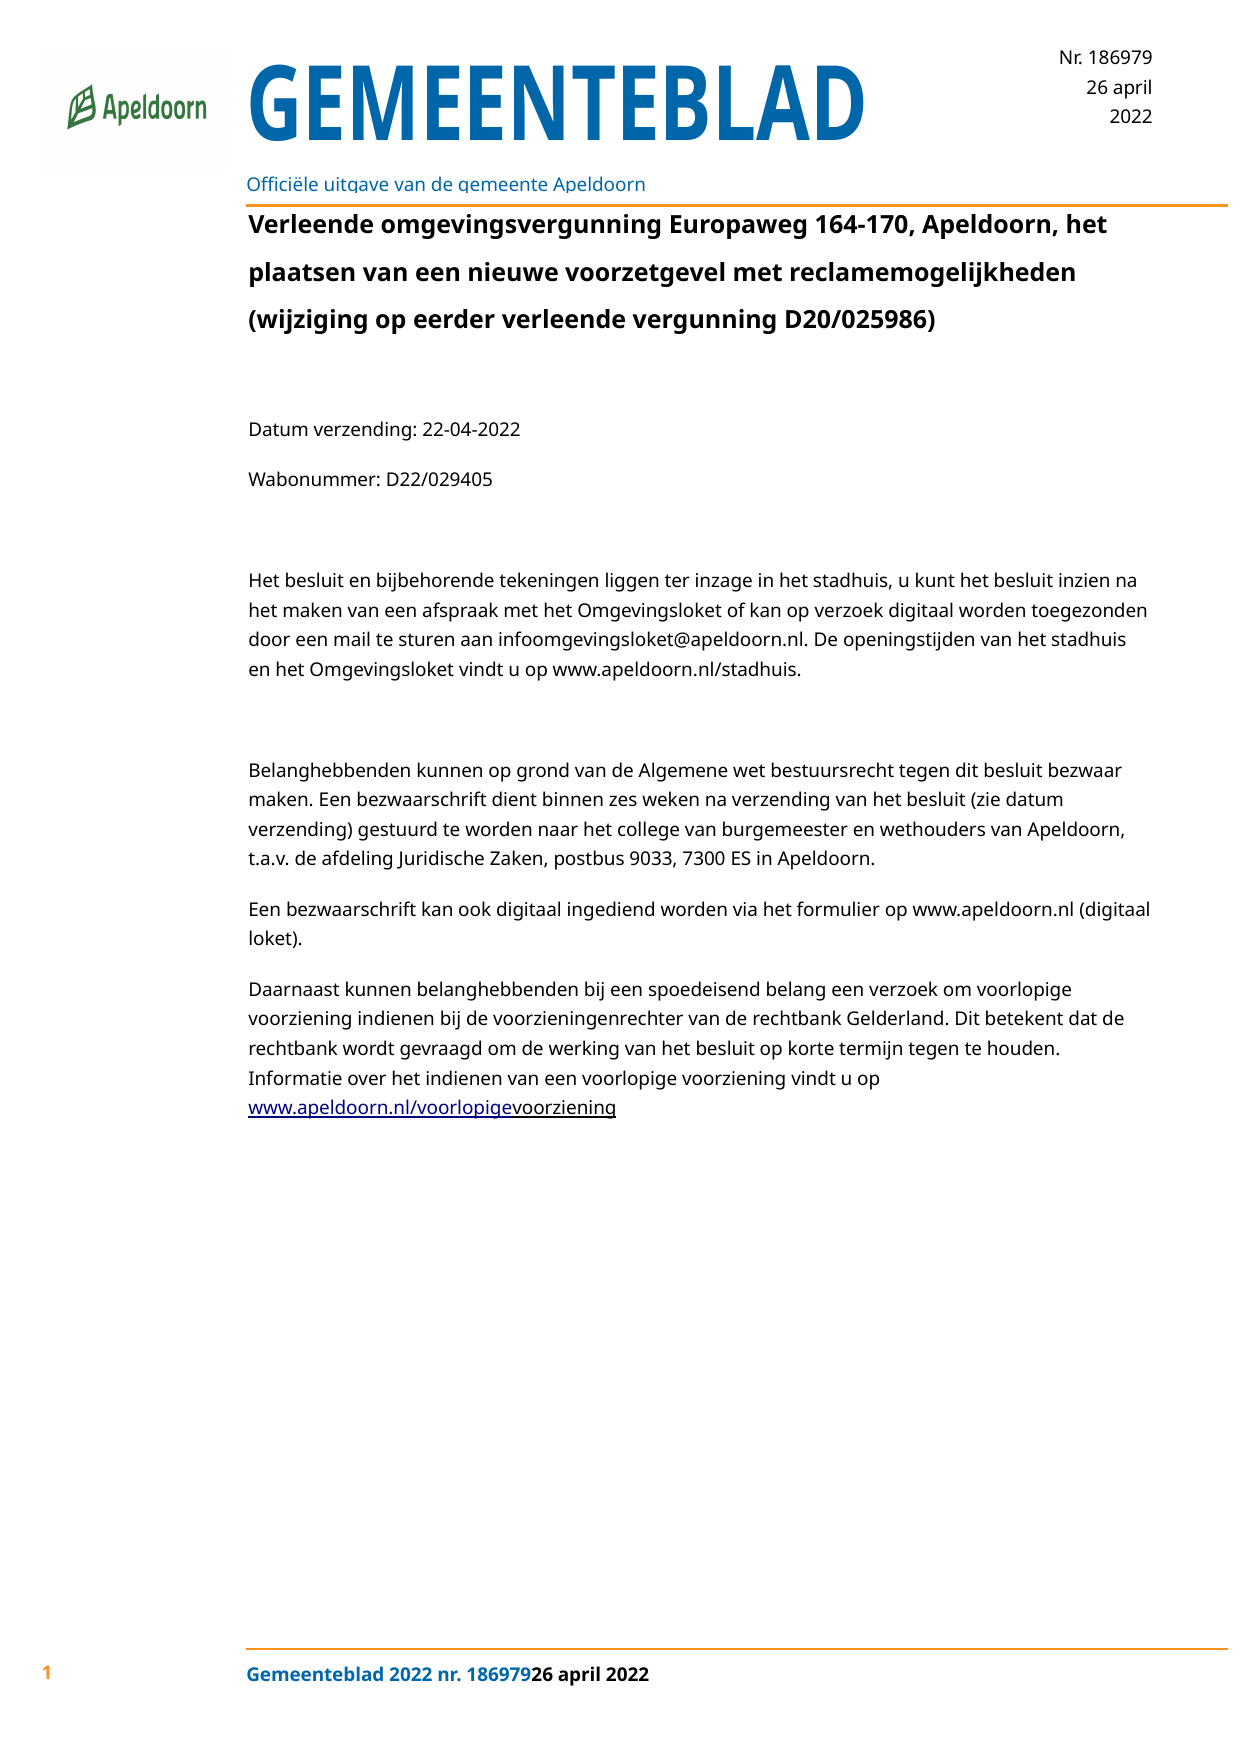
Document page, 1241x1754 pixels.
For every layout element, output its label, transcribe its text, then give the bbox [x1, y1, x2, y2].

text Daarnaast kunnen belanghebbenden bij een spoedeisend belang een verzoek om voorlopige voorziening indienen bij de voorzieningenrechter van de rechtbank Gelderland. Dit betekent dat de rechtbank wordt gevraagd om de werking van het besluit op korte termijn tegen te houden. Informatie over het indienen van een voorlopige voorziening vindt u op www.apeldoorn.nl/voorlopigevoorziening [248, 976, 1152, 1120]
text Belanghebbenden kunnen op grond van de Algemene wet bestuursrecht tegen dit besluit bezwaar maken. Een bezwaarschrift dient binnen zes weken na verzending van het besluit (zie datum verzending) gestuurd te worden naar het college van burgemeester en wethouders van Apeldoorn, t.a.v. de afdeling Juridische Zaken, postbus 9033, 7300 ES in Apeldoorn. [248, 757, 1152, 871]
text Een bezwaarschrift kan ook digitaal ingediend worden via het formulier op www.apeldoorn.nl (digitaal loket). [248, 896, 1152, 951]
picture [41, 47, 231, 172]
text Wabonummer: D22/029405 [248, 466, 1152, 492]
text Datum verzending: 22-04-2022 [248, 416, 1152, 442]
text Verleende omgevingsvergunning Europaweg 164-170, Apeldoorn, het plaatsen van een nieuwe voorzetgevel met reclamemogelijkheden (wijziging op eerder verleende vergunning D20/025986) [248, 207, 1152, 336]
text Het besluit en bijbehorende tekeningen liggen ter inzage in het stadhuis, u kunt het besluit inzien na het maken van een afspraak met het Omgevingsloket of kan op verzoek digitaal worden toegezonden door een mail te sturen aan infoomgevingsloket@apeldoorn.nl. De openingstijden van het stadhuis en het Omgevingsloket vindt u op www.apeldoorn.nl/stadhuis. [248, 567, 1152, 682]
